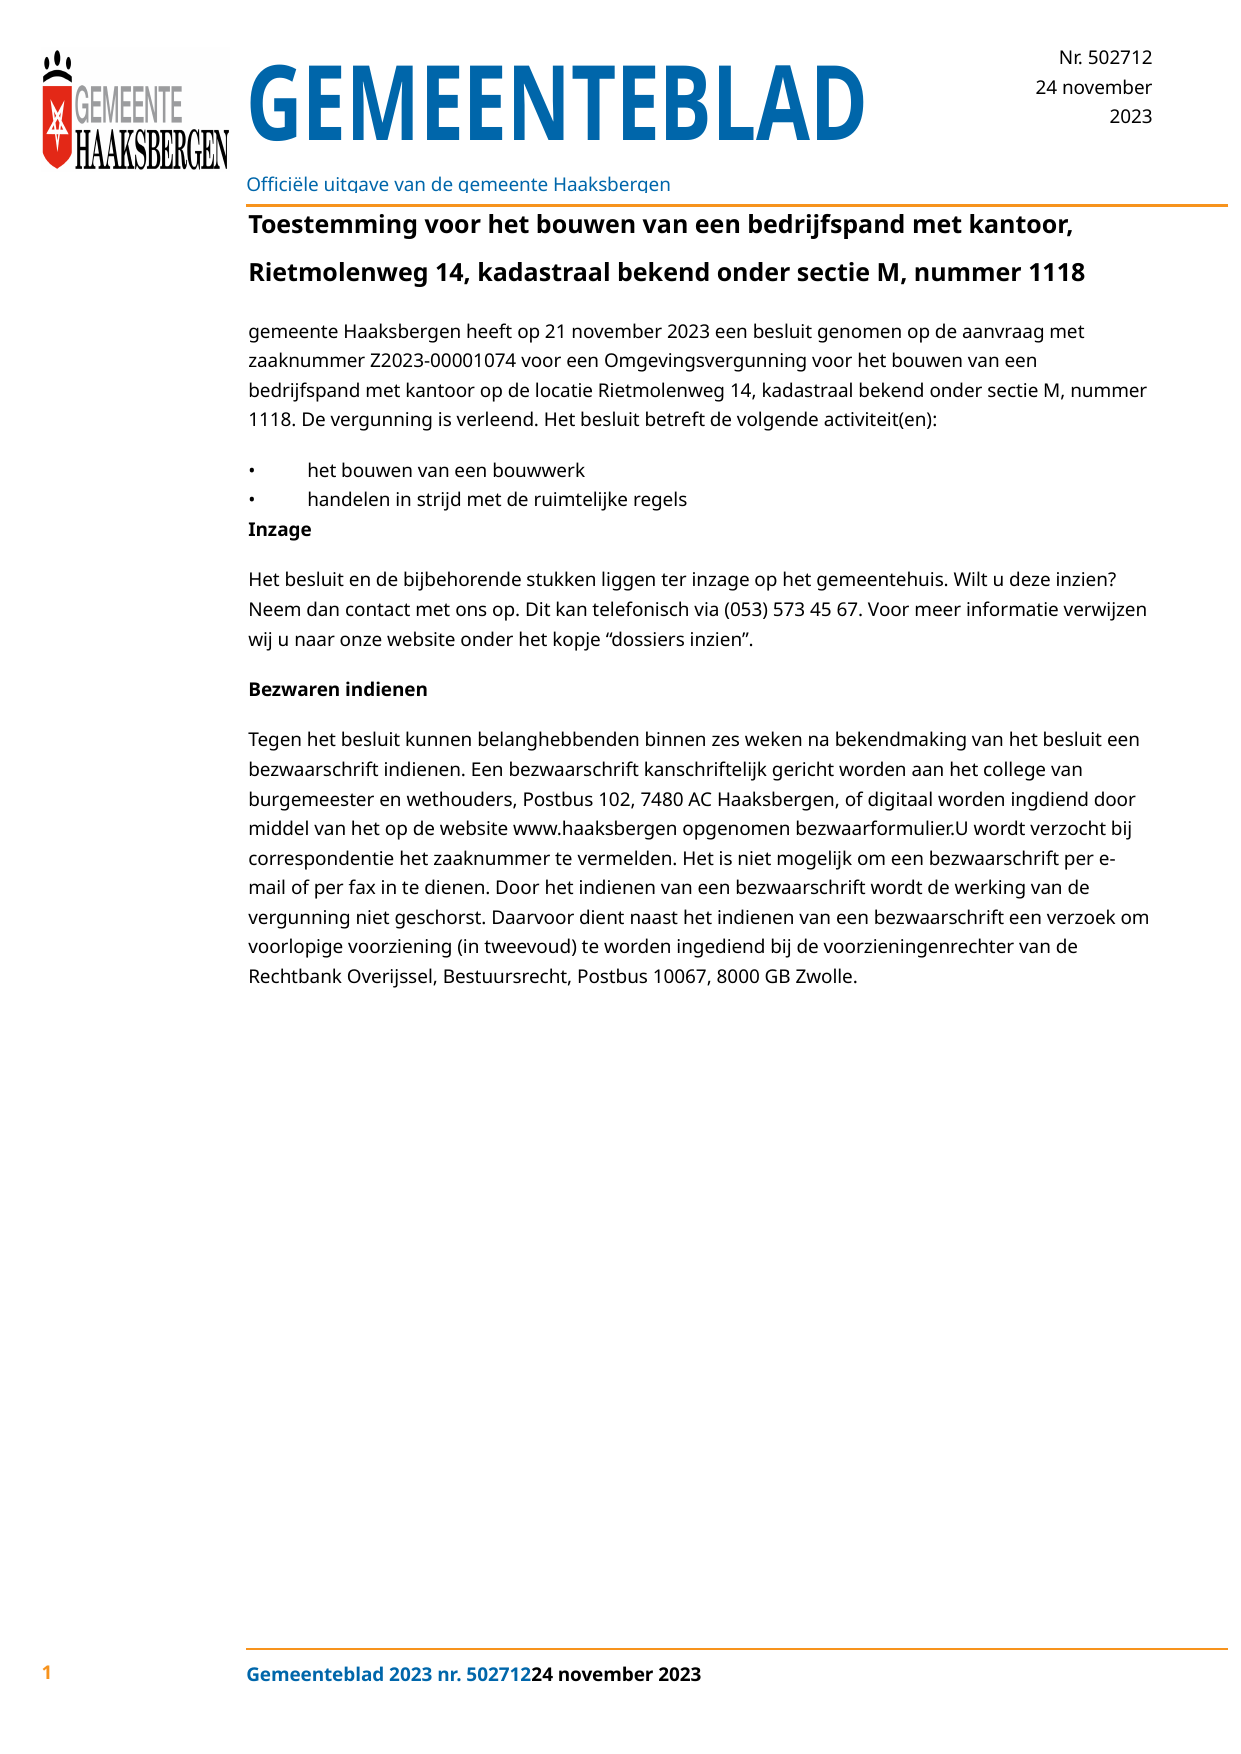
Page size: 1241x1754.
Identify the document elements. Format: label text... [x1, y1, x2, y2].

text gemeente Haaksbergen heeft op 21 november 2023 een besluit genomen op de aanvraag met zaaknummer Z2023-00001074 voor een Omgevingsvergunning voor het bouwen van een bedrijfspand met kantoor op de locatie Rietmolenweg 14, kadastraal bekend onder sectie M, nummer 1118. De vergunning is verleend. Het besluit betreft de volgende activiteit(en): [248, 318, 1152, 432]
list het bouwen van een bouwwerk [248, 457, 1152, 483]
text Bezwaren indienen [248, 676, 1152, 702]
text Inzage [248, 516, 1152, 542]
list handelen in strijd met de ruimtelijke regels [248, 487, 1152, 512]
picture [41, 47, 231, 172]
text Het besluit en de bijbehorende stukken liggen ter inzage op het gemeentehuis. Wilt u deze inzien? Neem dan contact met ons op. Dit kan telefonisch via (053) 573 45 67. Voor meer informatie verwijzen wij u naar onze website onder het kopje “dossiers inzien”. [248, 567, 1152, 652]
text Tegen het besluit kunnen belanghebbenden binnen zes weken na bekendmaking van het besluit een bezwaarschrift indienen. Een bezwaarschrift kanschriftelijk gericht worden aan het college van burgemeester en wethouders, Postbus 102, 7480 AC Haaksbergen, of digitaal worden ingdiend door middel van het op de website www.haaksbergen opgenomen bezwaarformulier.U wordt verzocht bij correspondentie het zaaknummer te vermelden. Het is niet mogelijk om een bezwaarschrift per e-mail of per fax in te dienen. Door het indienen van een bezwaarschrift wordt de werking van de vergunning niet geschorst. Daarvoor dient naast het indienen van een bezwaarschrift een verzoek om voorlopige voorziening (in tweevoud) te worden ingediend bij de voorzieningenrechter van de Rechtbank Overijssel, Bestuursrecht, Postbus 10067, 8000 GB Zwolle. [248, 727, 1152, 989]
text Toestemming voor het bouwen van een bedrijfspand met kantoor, Rietmolenweg 14, kadastraal bekend onder sectie M, nummer 1118 [248, 207, 1152, 288]
